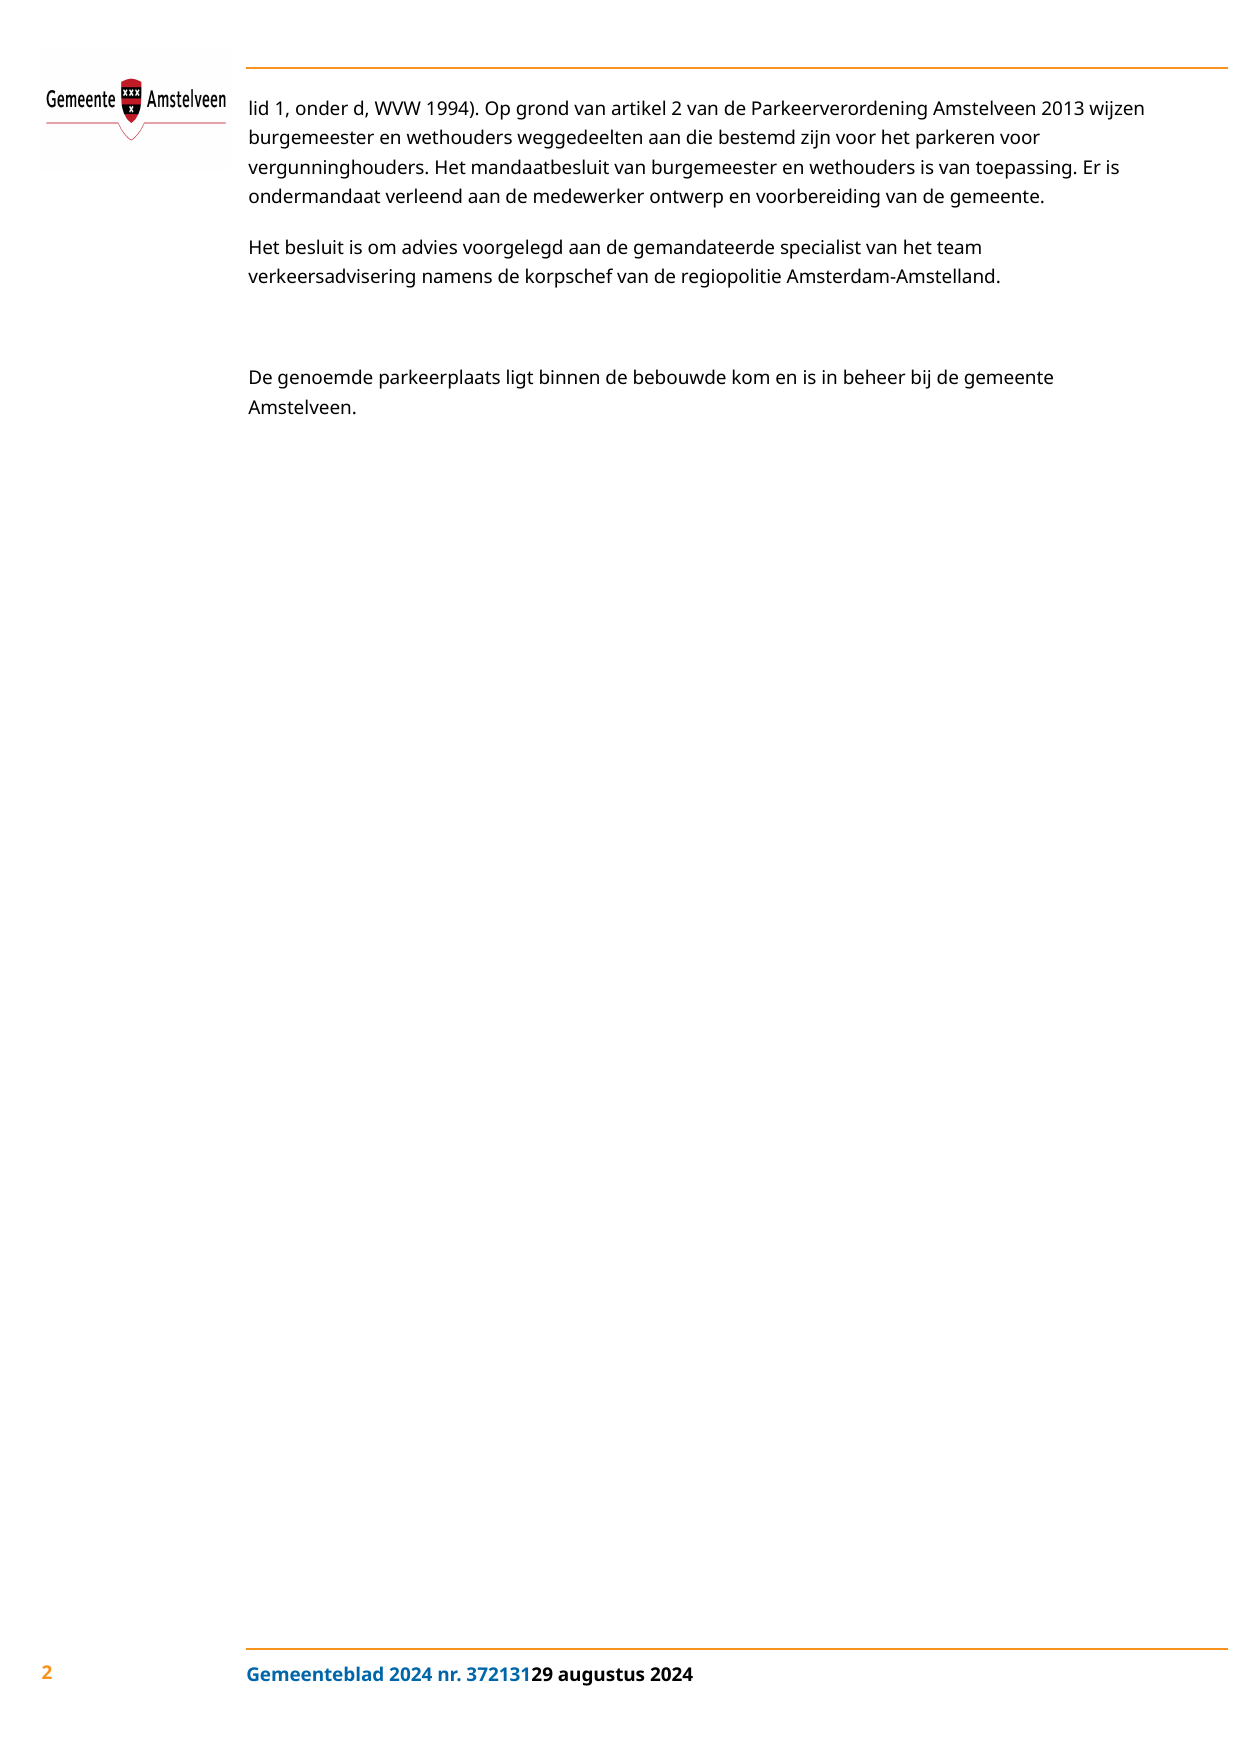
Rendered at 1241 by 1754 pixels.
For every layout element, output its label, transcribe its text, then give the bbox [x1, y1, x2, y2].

text Het besluit is om advies voorgelegd aan de gemandateerde specialist van het team verkeersadvisering namens de korpschef van de regiopolitie Amsterdam-Amstelland. [248, 234, 1152, 289]
text lid 1, onder d, WVW 1994). Op grond van artikel 2 van de Parkeerverordening Amstelveen 2013 wijzen burgemeester en wethouders weggedeelten aan die bestemd zijn voor het parkeren voor vergunninghouders. Het mandaatbesluit van burgemeester en wethouders is van toepassing. Er is ondermandaat verleend aan de medewerker ontwerp en voorbereiding van de gemeente. [248, 95, 1152, 209]
text De genoemde parkeerplaats ligt binnen de bebouwde kom en is in beheer bij de gemeente Amstelveen. [248, 364, 1152, 420]
picture [41, 47, 231, 172]
